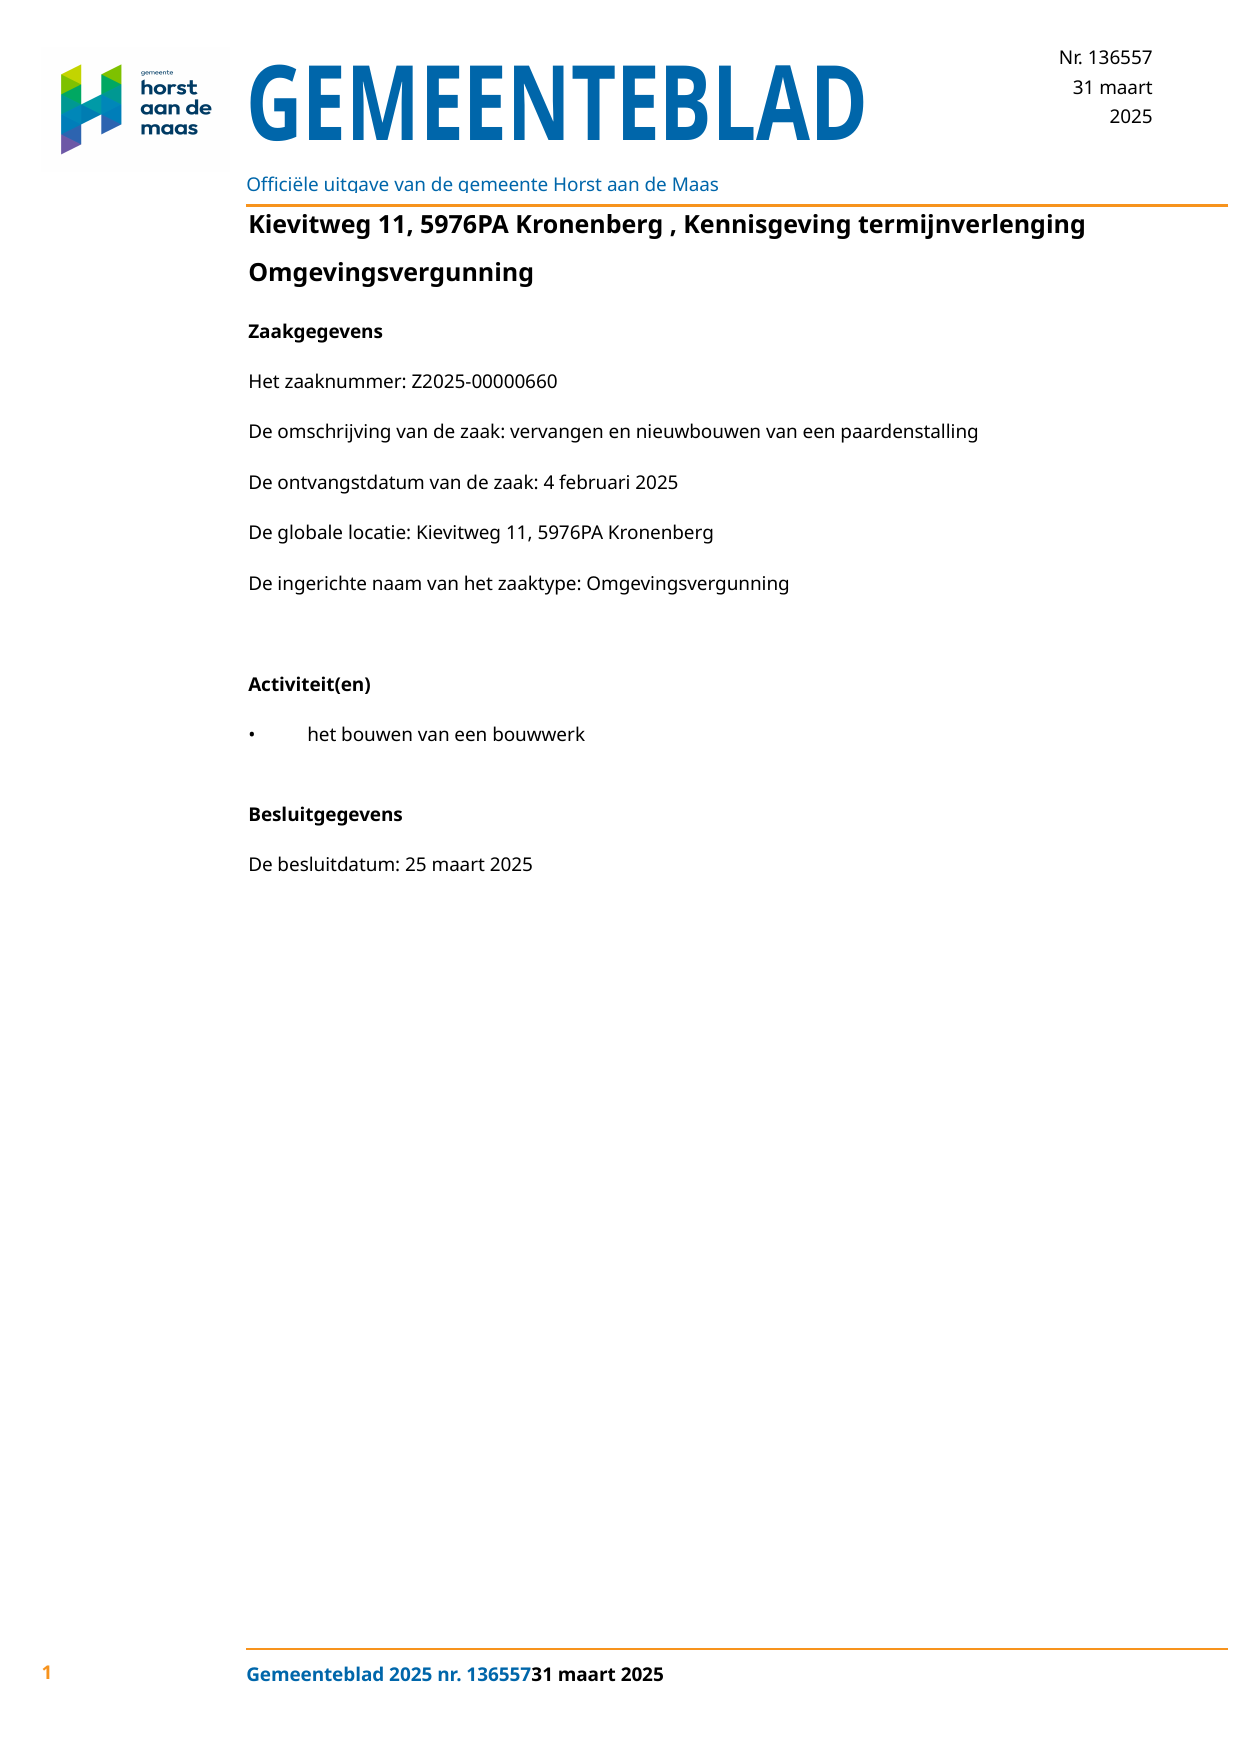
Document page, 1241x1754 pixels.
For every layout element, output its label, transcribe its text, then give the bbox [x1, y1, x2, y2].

text De omschrijving van de zaak: vervangen en nieuwbouwen van een paardenstalling [248, 419, 1152, 444]
text Activiteit(en) [248, 671, 1152, 697]
picture [41, 47, 231, 172]
text De globale locatie: Kievitweg 11, 5976PA Kronenberg [248, 519, 1152, 545]
text Zaakgegevens [248, 318, 1152, 344]
text Het zaaknummer: Z2025-00000660 [248, 368, 1152, 394]
text De besluitdatum: 25 maart 2025 [248, 852, 1152, 877]
list het bouwen van een bouwwerk [248, 721, 1152, 747]
text De ontvangstdatum van de zaak: 4 februari 2025 [248, 469, 1152, 495]
text Kievitweg 11, 5976PA Kronenberg , Kennisgeving termijnverlenging Omgevingsvergunning [248, 207, 1152, 288]
text Besluitgegevens [248, 801, 1152, 827]
text De ingerichte naam van het zaaktype: Omgevingsvergunning [248, 570, 1152, 596]
